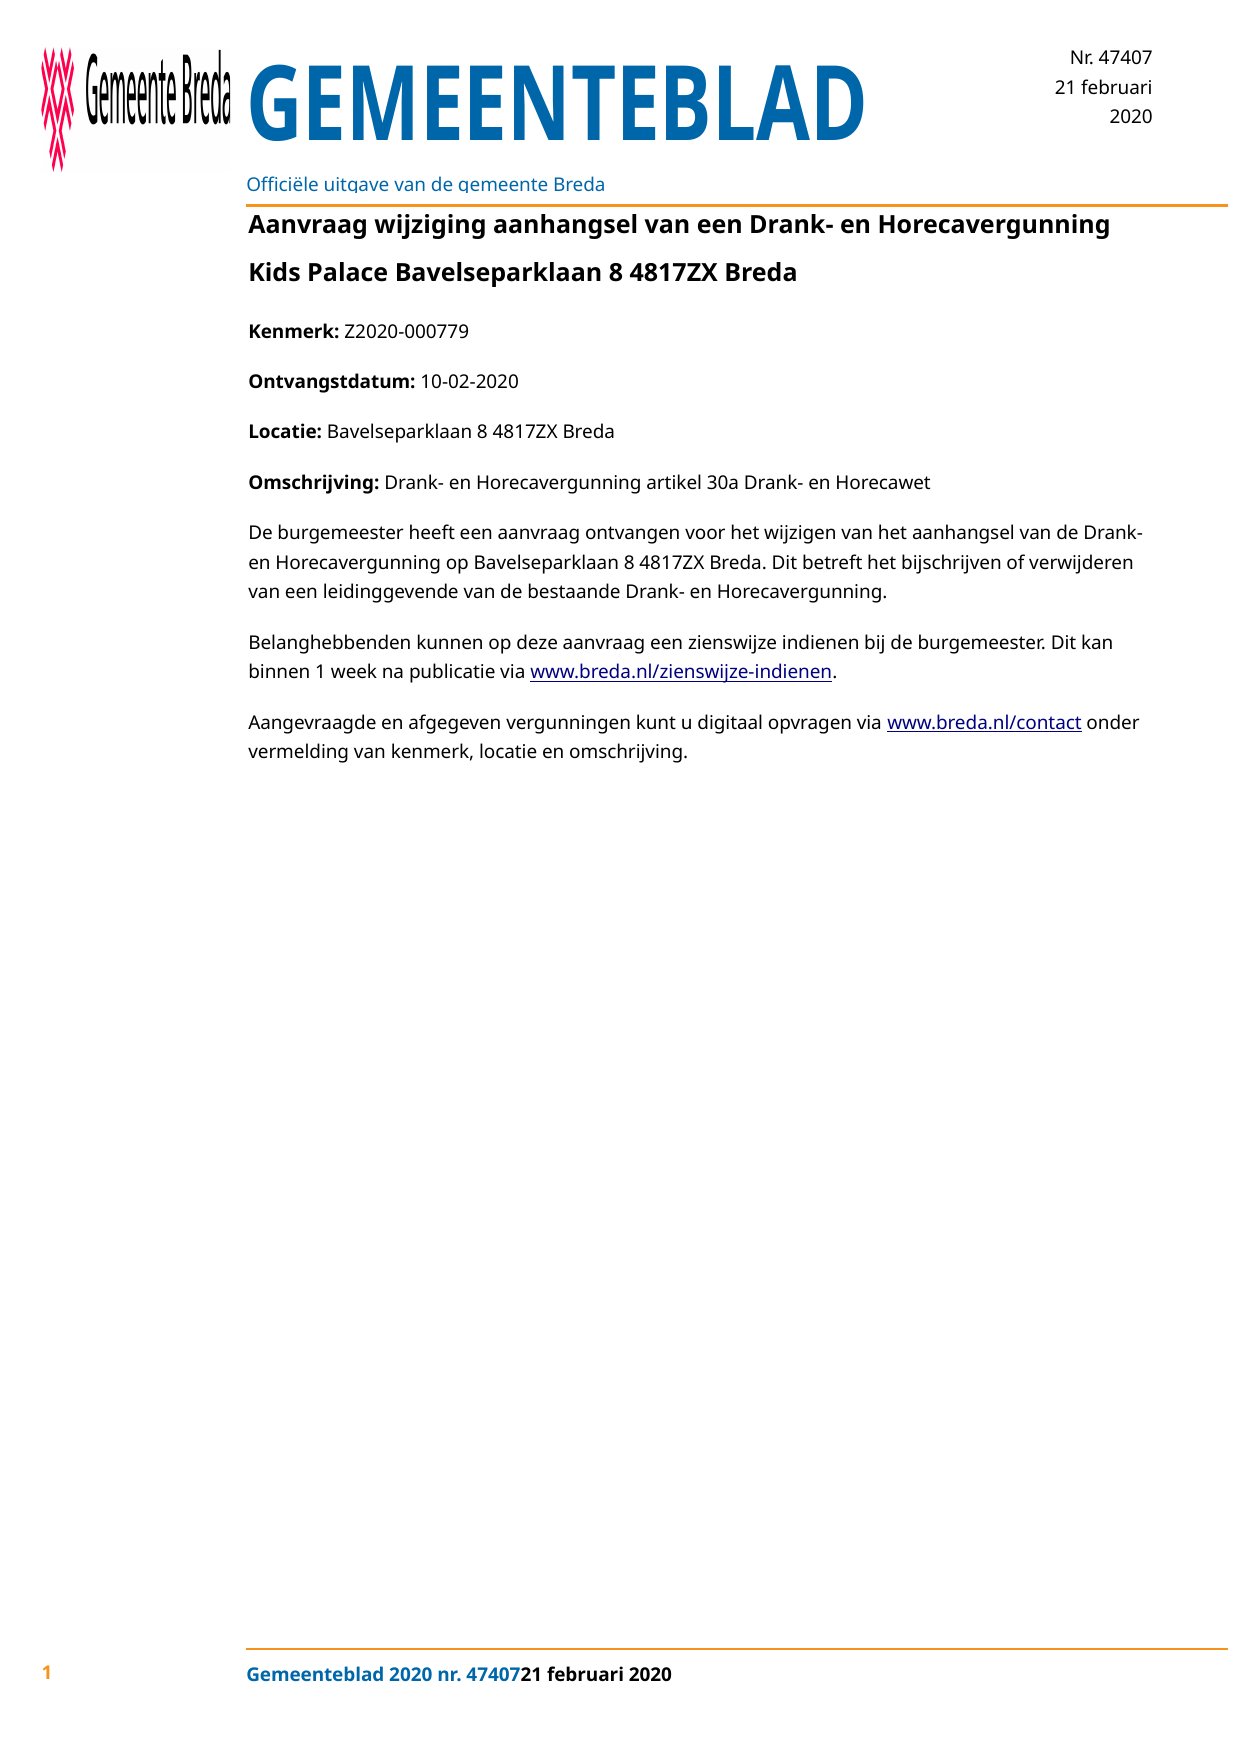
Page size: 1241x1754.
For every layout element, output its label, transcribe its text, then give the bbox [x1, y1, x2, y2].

text Kenmerk: Z2020-000779 [248, 318, 1152, 344]
text Locatie: Bavelseparklaan 8 4817ZX Breda [248, 419, 1152, 444]
text Omschrijving: Drank- en Horecavergunning artikel 30a Drank- en Horecawet [248, 469, 1152, 495]
picture [41, 47, 231, 172]
text De burgemeester heeft een aanvraag ontvangen voor het wijzigen van het aanhangsel van de Drank- en Horecavergunning op Bavelseparklaan 8 4817ZX Breda. Dit betreft het bijschrijven of verwijderen van een leidinggevende van de bestaande Drank- en Horecavergunning. [248, 519, 1152, 604]
text Ontvangstdatum: 10-02-2020 [248, 368, 1152, 394]
text Aangevraagde en afgegeven vergunningen kunt u digitaal opvragen via www.breda.nl/contact onder vermelding van kenmerk, locatie en omschrijving. [248, 709, 1152, 764]
text Belanghebbenden kunnen op deze aanvraag een zienswijze indienen bij de burgemeester. Dit kan binnen 1 week na publicatie via www.breda.nl/zienswijze-indienen. [248, 629, 1152, 684]
text Aanvraag wijziging aanhangsel van een Drank- en Horecavergunning Kids Palace Bavelseparklaan 8 4817ZX Breda [248, 207, 1152, 288]
